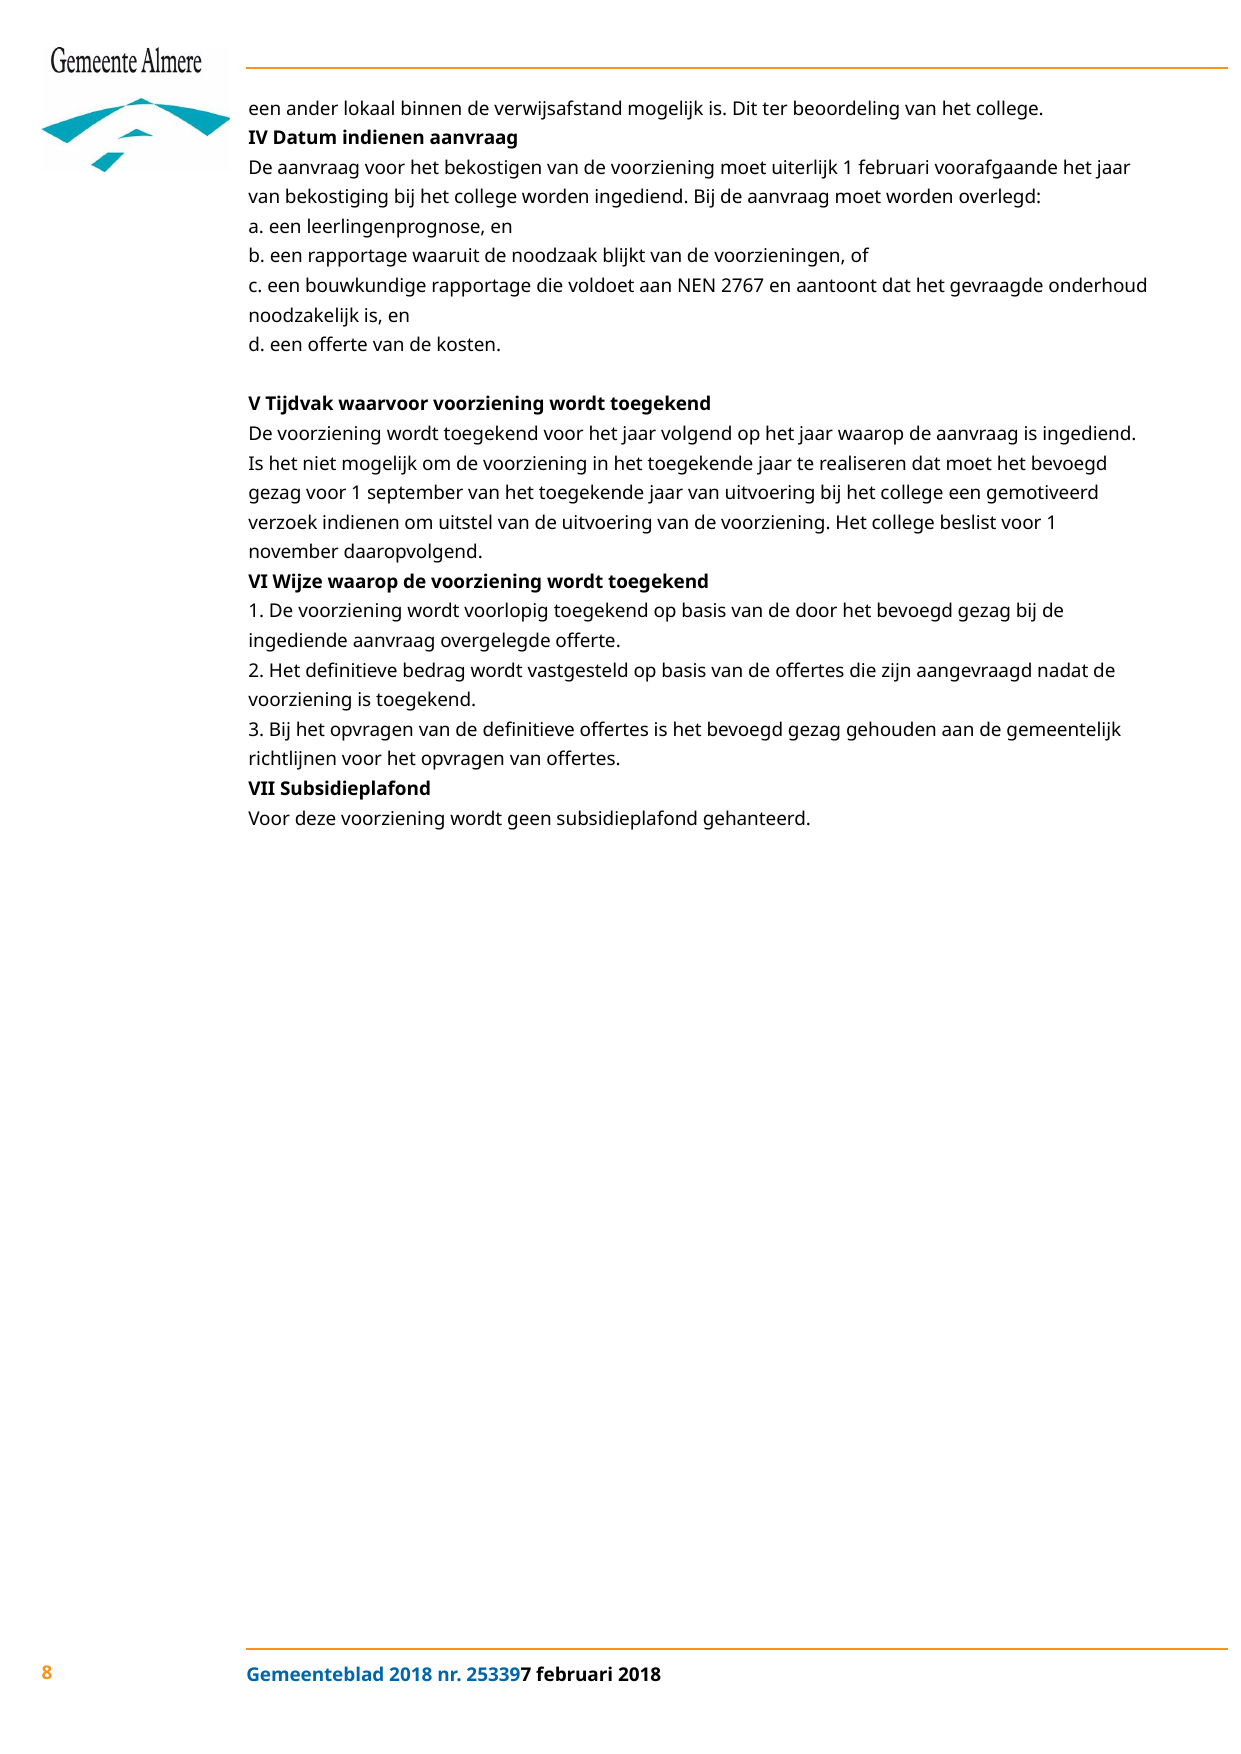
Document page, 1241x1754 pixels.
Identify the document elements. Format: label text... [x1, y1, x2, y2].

text De aanvraag voor het bekostigen van de voorziening moet uiterlijk 1 februari voorafgaande het jaar van bekostiging bij het college worden ingediend. Bij de aanvraag moet worden overlegd: [248, 154, 1152, 209]
picture [41, 47, 231, 172]
text een ander lokaal binnen de verwijsafstand mogelijk is. Dit ter beoordeling van het college. [248, 95, 1152, 121]
text 2. Het definitieve bedrag wordt vastgesteld op basis van de offertes die zijn aangevraagd nadat de voorziening is toegekend. [248, 657, 1152, 712]
text IV Datum indienen aanvraag [248, 124, 1152, 150]
text a. een leerlingenprognose, en [248, 213, 1152, 239]
text d. een offerte van de kosten. [248, 331, 1152, 357]
text V Tijdvak waarvoor voorziening wordt toegekend [248, 391, 1152, 416]
text 3. Bij het opvragen van de definitieve offertes is het bevoegd gezag gehouden aan de gemeentelijk richtlijnen voor het opvragen van offertes. [248, 716, 1152, 771]
text VI Wijze waarop de voorziening wordt toegekend [248, 568, 1152, 594]
text 1. De voorziening wordt voorlopig toegekend op basis van de door het bevoegd gezag bij de ingediende aanvraag overgelegde offerte. [248, 598, 1152, 653]
text Voor deze voorziening wordt geen subsidieplafond gehanteerd. [248, 805, 1152, 831]
text b. een rapportage waaruit de noodzaak blijkt van de voorzieningen, of [248, 243, 1152, 268]
text c. een bouwkundige rapportage die voldoet aan NEN 2767 en aantoont dat het gevraagde onderhoud noodzakelijk is, en [248, 272, 1152, 328]
text De voorziening wordt toegekend voor het jaar volgend op het jaar waarop de aanvraag is ingediend. Is het niet mogelijk om de voorziening in het toegekende jaar te realiseren dat moet het bevoegd gezag voor 1 september van het toegekende jaar van uitvoering bij het college een gemotiveerd verzoek indienen om uitstel van de uitvoering van de voorziening. Het college beslist voor 1 november daaropvolgend. [248, 420, 1152, 564]
text VII Subsidieplafond [248, 775, 1152, 801]
